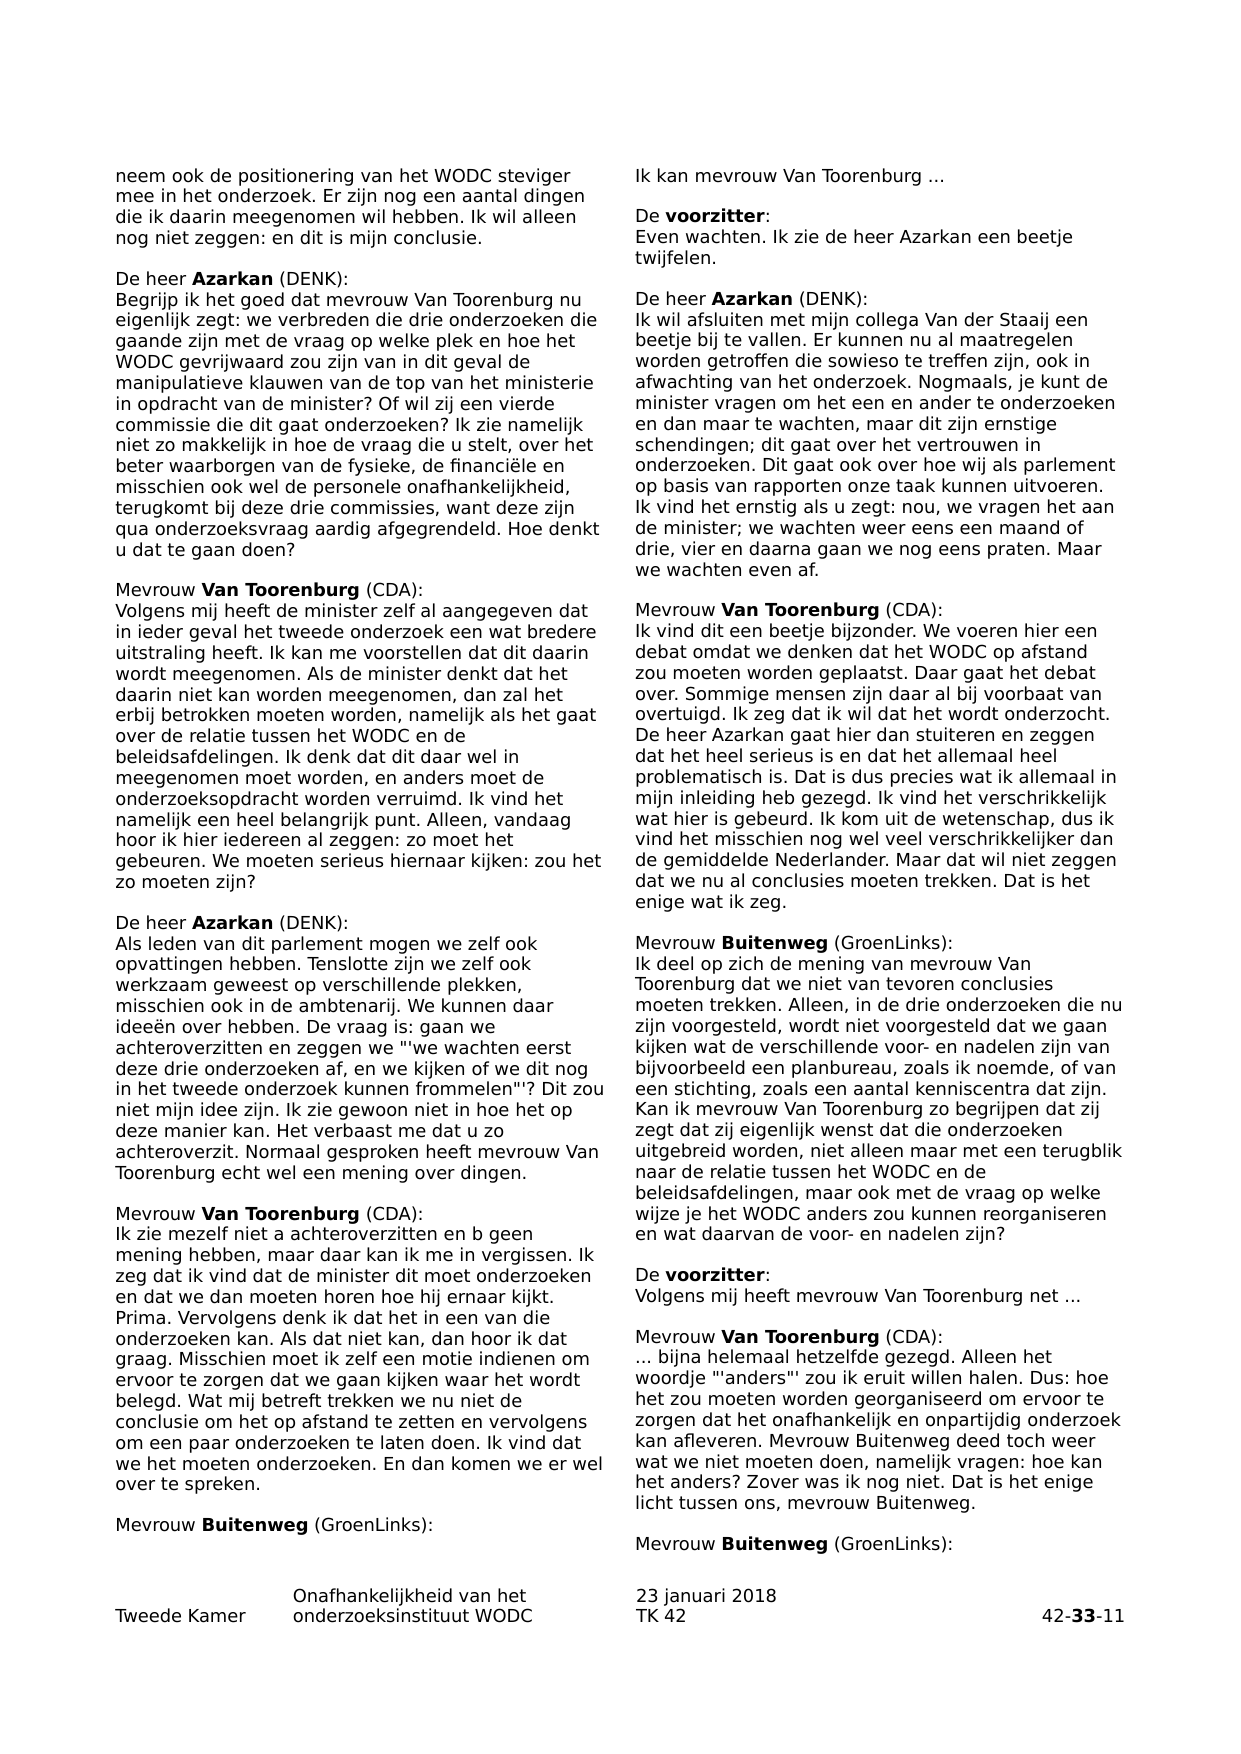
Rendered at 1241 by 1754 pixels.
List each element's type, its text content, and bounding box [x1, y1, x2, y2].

text Mevrouw Buitenweg (GroenLinks): [635, 1534, 1125, 1554]
text Ik wil afsluiten met mijn collega Van der Staaij een beetje bij te vallen. Er kunnen nu al maatregelen worden getroffen die sowieso te treffen zijn, ook in afwachting van het onderzoek. Nogmaals, je kunt de minister vragen om het een en ander te onderzoeken en dan maar te wachten, maar dit zijn ernstige schendingen; dit gaat over het vertrouwen in onderzoeken. Dit gaat ook over hoe wij als parlement op basis van rapporten onze taak kunnen uitvoeren. Ik vind het ernstig als u zegt: nou, we vragen het aan de minister; we wachten weer eens een maand of drie, vier en daarna gaan we nog eens praten. Maar we wachten even af. [635, 309, 1125, 580]
text De heer Azarkan (DENK): [115, 269, 605, 289]
text De heer Azarkan (DENK): [635, 288, 1125, 309]
text neem ook de positionering van het WODC steviger mee in het onderzoek. Er zijn nog een aantal dingen die ik daarin meegenomen wil hebben. Ik wil alleen nog niet zeggen: en dit is mijn conclusie. [115, 165, 605, 249]
text Als leden van dit parlement mogen we zelf ook opvattingen hebben. Tenslotte zijn we zelf ook werkzaam geweest op verschillende plekken, misschien ook in de ambtenarij. We kunnen daar ideeën over hebben. De vraag is: gaan we achteroverzitten en zeggen we "'we wachten eerst deze drie onderzoeken af, en we kijken of we dit nog in het tweede onderzoek kunnen frommelen"'? Dit zou niet mijn idee zijn. Ik zie gewoon niet in hoe het op deze manier kan. Het verbaast me dat u zo achteroverzit. Normaal gesproken heeft mevrouw Van Toorenburg echt wel een mening over dingen. [115, 933, 605, 1183]
text Mevrouw Buitenweg (GroenLinks): [635, 932, 1125, 953]
text De voorzitter: [635, 206, 1125, 227]
text Volgens mij heeft de minister zelf al aangegeven dat in ieder geval het tweede onderzoek een wat bredere uitstraling heeft. Ik kan me voorstellen dat dit daarin wordt meegenomen. Als de minister denkt dat het daarin niet kan worden meegenomen, dan zal het erbij betrokken moeten worden, namelijk als het gaat over de relatie tussen het WODC en de beleidsafdelingen. Ik denk dat dit daar wel in meegenomen moet worden, en anders moet de onderzoeksopdracht worden verruimd. Ik vind het namelijk een heel belangrijk punt. Alleen, vandaag hoor ik hier iedereen al zeggen: zo moet het gebeuren. We moeten serieus hiernaar kijken: zou het zo moeten zijn? [115, 601, 605, 893]
text Mevrouw Van Toorenburg (CDA): [115, 1203, 605, 1224]
text Begrijp ik het goed dat mevrouw Van Toorenburg nu eigenlijk zegt: we verbreden die drie onderzoeken die gaande zijn met de vraag op welke plek en hoe het WODC gevrijwaard zou zijn van in dit geval de manipulatieve klauwen van de top van het ministerie in opdracht van de minister? Of wil zij een vierde commissie die dit gaat onderzoeken? Ik zie namelijk niet zo makkelijk in hoe de vraag die u stelt, over het beter waarborgen van de fysieke, de financiële en misschien ook wel de personele onafhankelijkheid, terugkomt bij deze drie commissies, want deze zijn qua onderzoeksvraag aardig afgegrendeld. Hoe denkt u dat te gaan doen? [115, 289, 605, 560]
text Ik zie mezelf niet a achteroverzitten en b geen mening hebben, maar daar kan ik me in vergissen. Ik zeg dat ik vind dat de minister dit moet onderzoeken en dat we dan moeten horen hoe hij ernaar kijkt. Prima. Vervolgens denk ik dat het in een van die onderzoeken kan. Als dat niet kan, dan hoor ik dat graag. Misschien moet ik zelf een motie indienen om ervoor te zorgen dat we gaan kijken waar het wordt belegd. Wat mij betreft trekken we nu niet de conclusie om het op afstand te zetten en vervolgens om een paar onderzoeken te laten doen. Ik vind dat we het moeten onderzoeken. En dan komen we er wel over te spreken. [115, 1224, 605, 1495]
text Mevrouw Van Toorenburg (CDA): [635, 1326, 1125, 1347]
text Even wachten. Ik zie de heer Azarkan een beetje twijfelen. [635, 227, 1125, 268]
text De voorzitter: [635, 1265, 1125, 1286]
text Mevrouw Buitenweg (GroenLinks): [115, 1515, 605, 1536]
text Ik vind dit een beetje bijzonder. We voeren hier een debat omdat we denken dat het WODC op afstand zou moeten worden geplaatst. Daar gaat het debat over. Sommige mensen zijn daar al bij voorbaat van overtuigd. Ik zeg dat ik wil dat het wordt onderzocht. De heer Azarkan gaat hier dan stuiteren en zeggen dat het heel serieus is en dat het allemaal heel problematisch is. Dat is dus precies wat ik allemaal in mijn inleiding heb gezegd. Ik vind het verschrikkelijk wat hier is gebeurd. Ik kom uit de wetenschap, dus ik vind het misschien nog wel veel verschrikkelijker dan de gemiddelde Nederlander. Maar dat wil niet zeggen dat we nu al conclusies moeten trekken. Dat is het enige wat ik zeg. [635, 621, 1125, 912]
text Mevrouw Van Toorenburg (CDA): [115, 580, 605, 601]
text Mevrouw Van Toorenburg (CDA): [635, 600, 1125, 621]
text De heer Azarkan (DENK): [115, 913, 605, 933]
text Ik kan mevrouw Van Toorenburg ... [635, 165, 1125, 186]
text Volgens mij heeft mevrouw Van Toorenburg net ... [635, 1286, 1125, 1306]
text Ik deel op zich de mening van mevrouw Van Toorenburg dat we niet van tevoren conclusies moeten trekken. Alleen, in de drie onderzoeken die nu zijn voorgesteld, wordt niet voorgesteld dat we gaan kijken wat de verschillende voor- en nadelen zijn van bijvoorbeeld een planbureau, zoals ik noemde, of van een stichting, zoals een aantal kenniscentra dat zijn. Kan ik mevrouw Van Toorenburg zo begrijpen dat zij zegt dat zij eigenlijk wenst dat die onderzoeken uitgebreid worden, niet alleen maar met een terugblik naar de relatie tussen het WODC en de beleidsafdelingen, maar ook met de vraag op welke wijze je het WODC anders zou kunnen reorganiseren en wat daarvan de voor- en nadelen zijn? [635, 953, 1125, 1245]
text ... bijna helemaal hetzelfde gezegd. Alleen het woordje "'anders"' zou ik eruit willen halen. Dus: hoe het zou moeten worden georganiseerd om ervoor te zorgen dat het onafhankelijk en onpartijdig onderzoek kan afleveren. Mevrouw Buitenweg deed toch weer wat we niet moeten doen, namelijk vragen: hoe kan het anders? Zover was ik nog niet. Dat is het enige licht tussen ons, mevrouw Buitenweg. [635, 1347, 1125, 1514]
